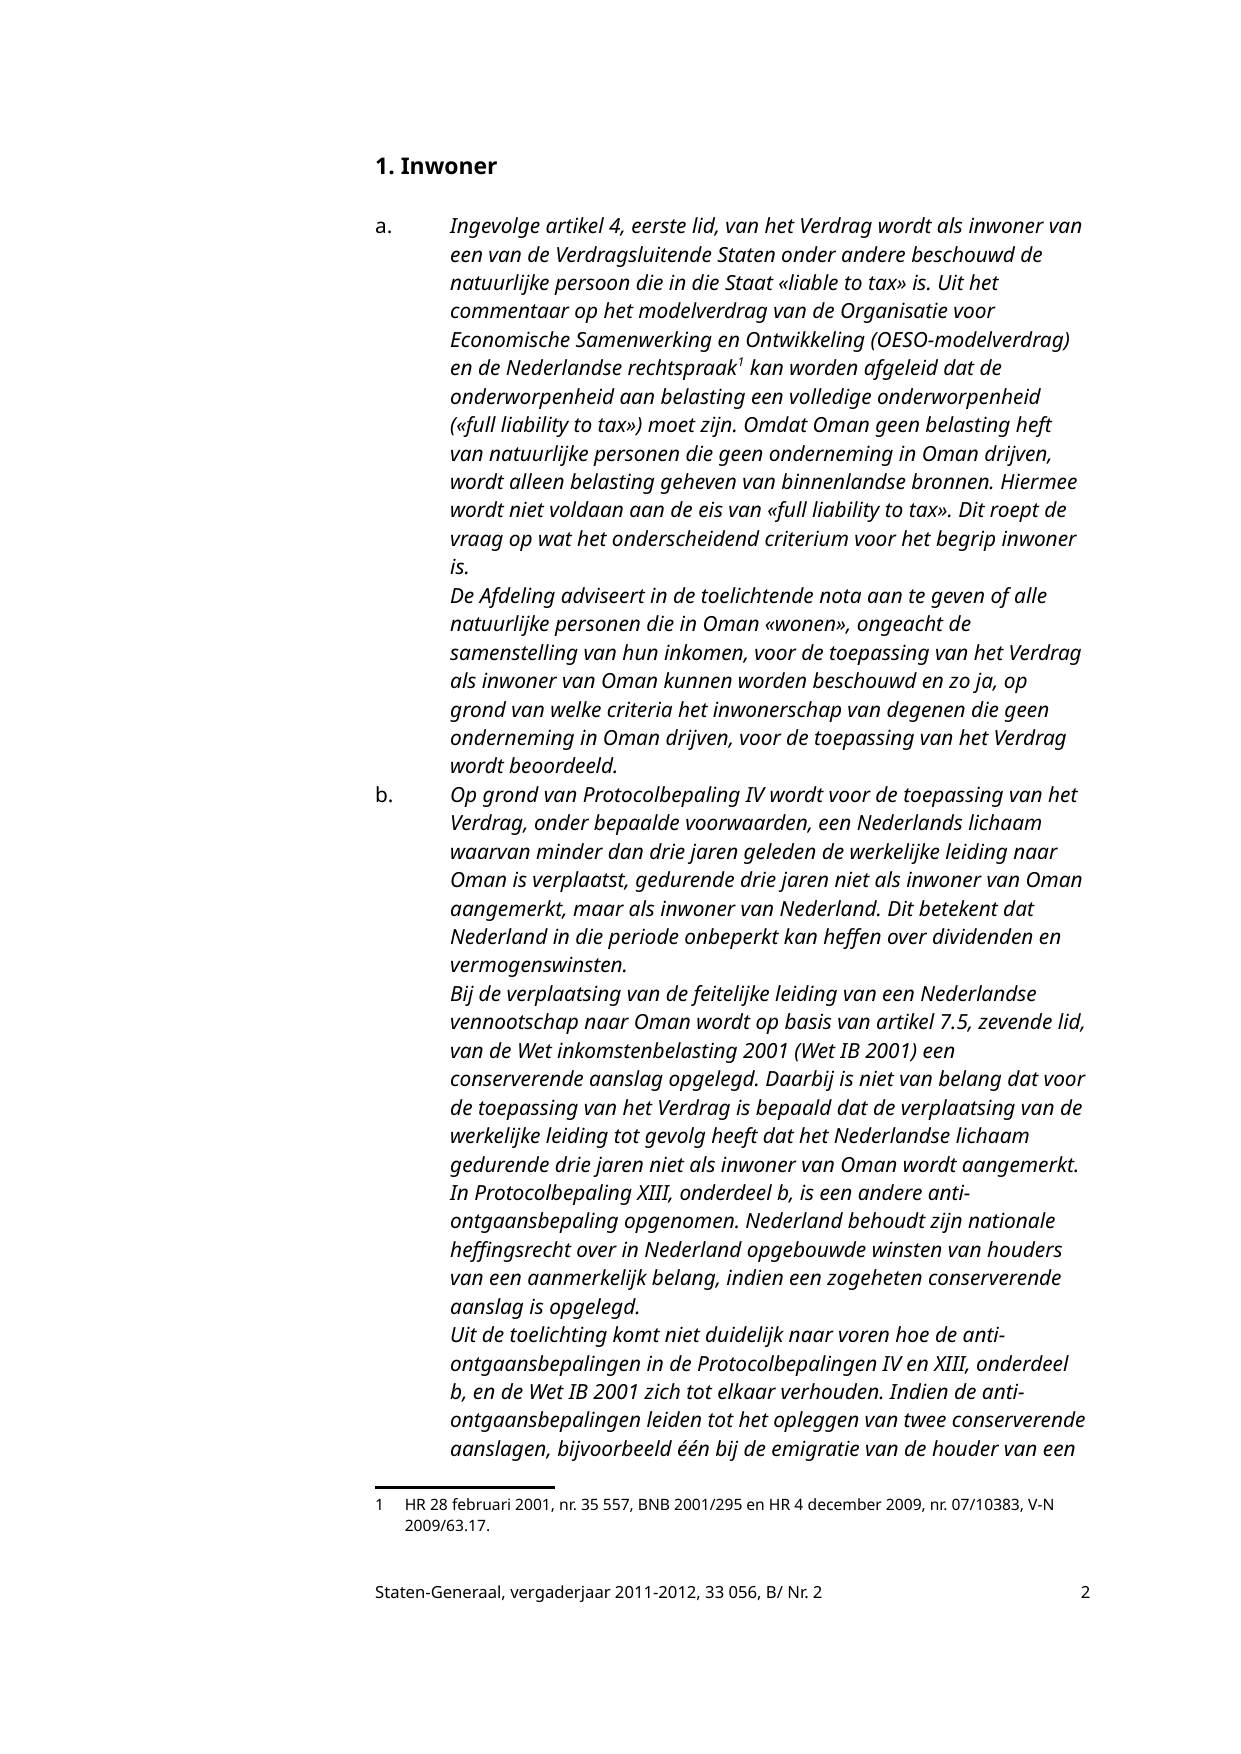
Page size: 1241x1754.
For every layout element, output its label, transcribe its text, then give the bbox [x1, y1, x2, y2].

list HR 28 februari 2001, nr. 35 557, BNB 2001/295 en HR 4 december 2009, nr. 07/10383, V-N 2009/63.17. [375, 1479, 1090, 1536]
list De Afdeling adviseert in de toelichtende nota aan te geven of alle natuurlijke personen die in Oman «wonen», ongeacht de samenstelling van hun inkomen, voor de toepassing van het Verdrag als inwoner van Oman kunnen worden beschouwd en zo ja, op grond van welke criteria het inwonerschap van degenen die geen onderneming in Oman drijven, voor de toepassing van het Verdrag wordt beoordeeld. [375, 581, 1090, 780]
list In Protocolbepaling XIII, onderdeel b, is een andere anti-ontgaansbepaling opgenomen. Nederland behoudt zijn nationale heffingsrecht over in Nederland opgebouwde winsten van houders van een aanmerkelijk belang, indien een zogeheten conserverende aanslag is opgelegd. [375, 1178, 1090, 1320]
list Uit de toelichting komt niet duidelijk naar voren hoe de anti-ontgaansbepalingen in de Protocolbepalingen IV en XIII, onderdeel b, en de Wet IB 2001 zich tot elkaar verhouden. Indien de anti-ontgaansbepalingen leiden tot het opleggen van twee conserverende aanslagen, bijvoorbeeld één bij de emigratie van de houder van een [375, 1320, 1090, 1462]
subtitle 1. Inwoner [375, 150, 1090, 181]
list Op grond van Protocolbepaling IV wordt voor de toepassing van het Verdrag, onder bepaalde voorwaarden, een Nederlands lichaam waarvan minder dan drie jaren geleden de werkelijke leiding naar Oman is verplaatst, gedurende drie jaren niet als inwoner van Oman aangemerkt, maar als inwoner van Nederland. Dit betekent dat Nederland in die periode onbeperkt kan heffen over dividenden en vermogenswinsten. [375, 780, 1090, 979]
list Bij de verplaatsing van de feitelijke leiding van een Nederlandse vennootschap naar Oman wordt op basis van artikel 7.5, zevende lid, van de Wet inkomstenbelasting 2001 (Wet IB 2001) een conserverende aanslag opgelegd. Daarbij is niet van belang dat voor de toepassing van het Verdrag is bepaald dat de verplaatsing van de werkelijke leiding tot gevolg heeft dat het Nederlandse lichaam gedurende drie jaren niet als inwoner van Oman wordt aangemerkt. [375, 979, 1090, 1178]
list Ingevolge artikel 4, eerste lid, van het Verdrag wordt als inwoner van een van de Verdragsluitende Staten onder andere beschouwd de natuurlijke persoon die in die Staat «liable to tax» is. Uit het commentaar op het modelverdrag van de Organisatie voor Economische Samenwerking en Ontwikkeling (OESO-modelverdrag) en de Nederlandse rechtspraak kan worden afgeleid dat de onderworpenheid aan belasting een volledige onderworpenheid («full liability to tax») moet zijn. Omdat Oman geen belasting heft van natuurlijke personen die geen onderneming in Oman drijven, wordt alleen belasting geheven van binnenlandse bronnen. Hiermee wordt niet voldaan aan de eis van «full liability to tax». Dit roept de vraag op wat het onderscheidend criterium voor het begrip inwoner is. [375, 211, 1090, 581]
